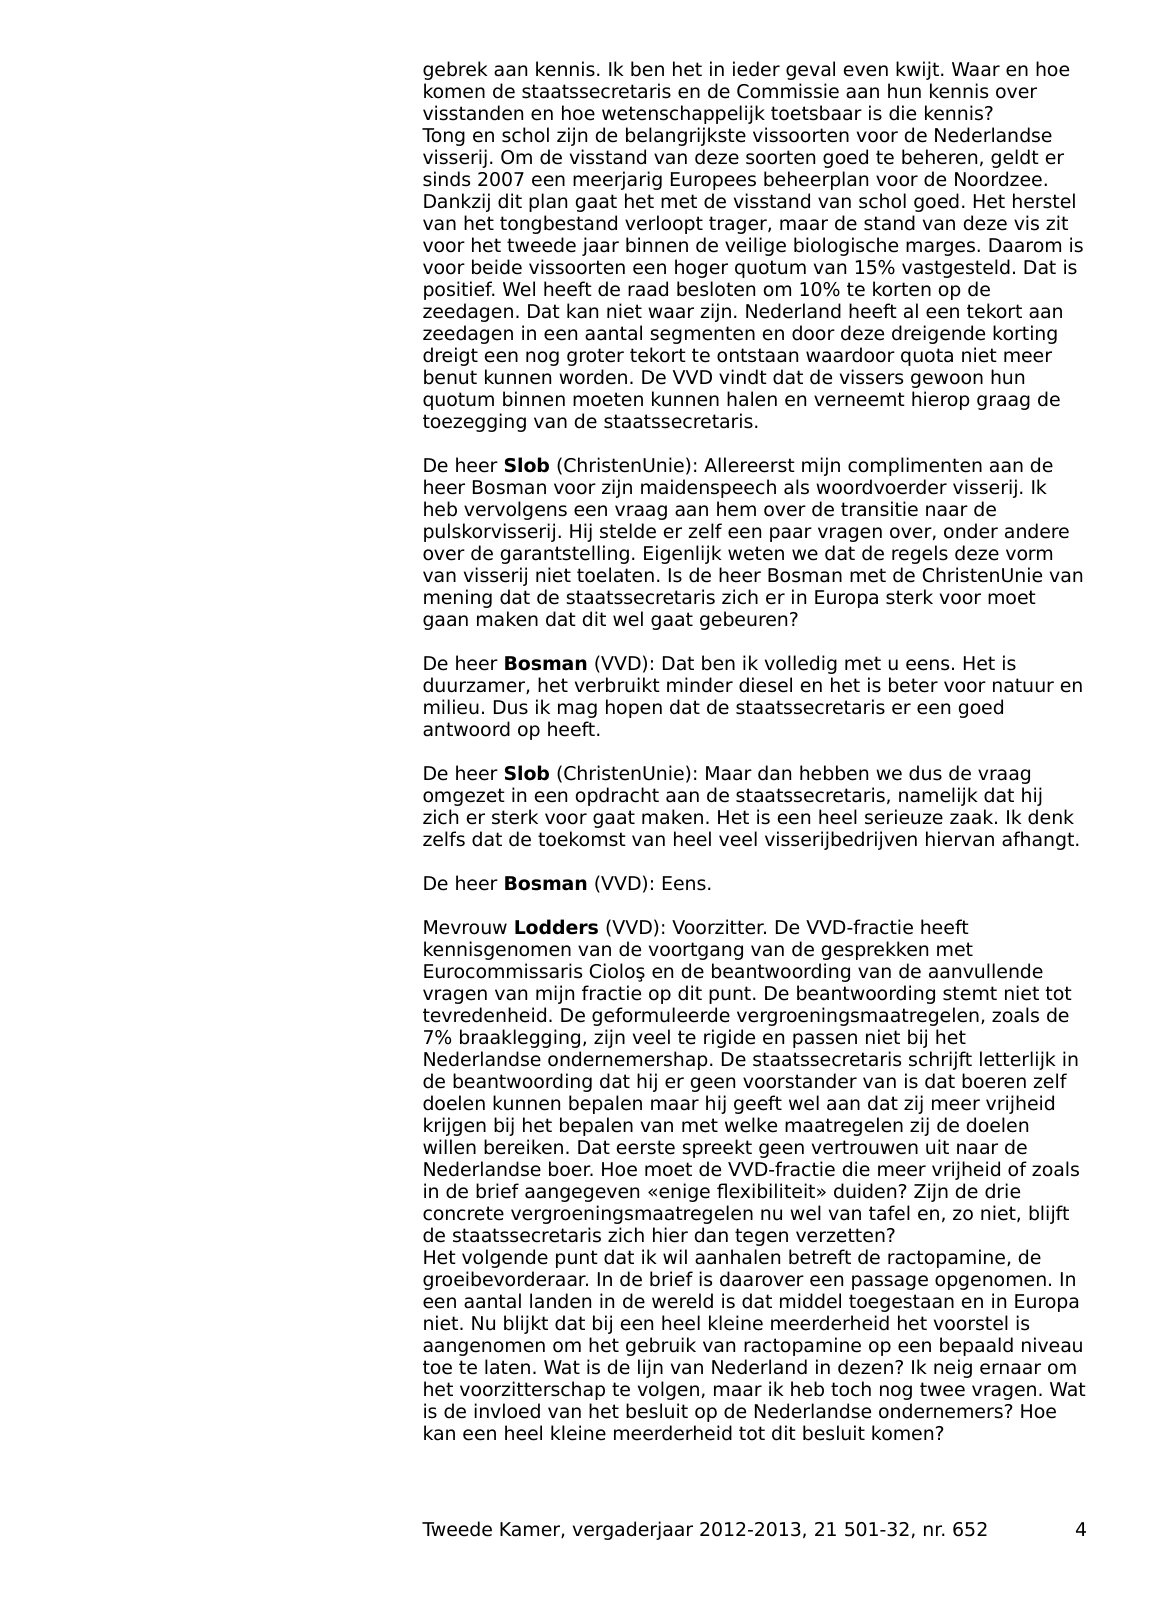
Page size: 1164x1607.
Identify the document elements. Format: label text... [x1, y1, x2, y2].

text De heer Slob (ChristenUnie): Allereerst mijn complimenten aan de heer Bosman voor zijn maidenspeech als woordvoerder visserij. Ik heb vervolgens een vraag aan hem over de transitie naar de pulskorvisserij. Hij stelde er zelf een paar vragen over, onder andere over de garantstelling. Eigenlijk weten we dat de regels deze vorm van visserij niet toelaten. Is de heer Bosman met de ChristenUnie van mening dat de staatssecretaris zich er in Europa sterk voor moet gaan maken dat dit wel gaat gebeuren? [422, 455, 1087, 631]
text gebrek aan kennis. Ik ben het in ieder geval even kwijt. Waar en hoe komen de staatssecretaris en de Commissie aan hun kennis over visstanden en hoe wetenschappelijk toetsbaar is die kennis? [422, 59, 1087, 125]
text De heer Slob (ChristenUnie): Maar dan hebben we dus de vraag omgezet in een opdracht aan de staatssecretaris, namelijk dat hij zich er sterk voor gaat maken. Het is een heel serieuze zaak. Ik denk zelfs dat de toekomst van heel veel visserijbedrijven hiervan afhangt. [422, 763, 1087, 851]
text De heer Bosman (VVD): Dat ben ik volledig met u eens. Het is duurzamer, het verbruikt minder diesel en het is beter voor natuur en milieu. Dus ik mag hopen dat de staatssecretaris er een goed antwoord op heeft. [422, 653, 1087, 741]
text Mevrouw Lodders (VVD): Voorzitter. De VVD-fractie heeft kennisgenomen van de voortgang van de gesprekken met Eurocommissaris Cioloş en de beantwoording van de aanvullende vragen van mijn fractie op dit punt. De beantwoording stemt niet tot tevredenheid. De geformuleerde vergroeningsmaatregelen, zoals de 7% braaklegging, zijn veel te rigide en passen niet bij het Nederlandse ondernemershap. De staatssecretaris schrijft letterlijk in de beantwoording dat hij er geen voorstander van is dat boeren zelf doelen kunnen bepalen maar hij geeft wel aan dat zij meer vrijheid krijgen bij het bepalen van met welke maatregelen zij de doelen willen bereiken. Dat eerste spreekt geen vertrouwen uit naar de Nederlandse boer. Hoe moet de VVD-fractie die meer vrijheid of zoals in de brief aangegeven «enige flexibiliteit» duiden? Zijn de drie concrete vergroeningsmaatregelen nu wel van tafel en, zo niet, blijft de staatssecretaris zich hier dan tegen verzetten? [422, 917, 1087, 1247]
text Het volgende punt dat ik wil aanhalen betreft de ractopamine, de groeibevorderaar. In de brief is daarover een passage opgenomen. In een aantal landen in de wereld is dat middel toegestaan en in Europa niet. Nu blijkt dat bij een heel kleine meerderheid het voorstel is aangenomen om het gebruik van ractopamine op een bepaald niveau toe te laten. Wat is de lijn van Nederland in dezen? Ik neig ernaar om het voorzitterschap te volgen, maar ik heb toch nog twee vragen. Wat is de invloed van het besluit op de Nederlandse ondernemers? Hoe kan een heel kleine meerderheid tot dit besluit komen? [422, 1247, 1087, 1445]
text De heer Bosman (VVD): Eens. [422, 873, 1087, 895]
text Tong en schol zijn de belangrijkste vissoorten voor de Nederlandse visserij. Om de visstand van deze soorten goed te beheren, geldt er sinds 2007 een meerjarig Europees beheerplan voor de Noordzee. Dankzij dit plan gaat het met de visstand van schol goed. Het herstel van het tongbestand verloopt trager, maar de stand van deze vis zit voor het tweede jaar binnen de veilige biologische marges. Daarom is voor beide vissoorten een hoger quotum van 15% vastgesteld. Dat is positief. Wel heeft de raad besloten om 10% te korten op de zeedagen. Dat kan niet waar zijn. Nederland heeft al een tekort aan zeedagen in een aantal segmenten en door deze dreigende korting dreigt een nog groter tekort te ontstaan waardoor quota niet meer benut kunnen worden. De VVD vindt dat de vissers gewoon hun quotum binnen moeten kunnen halen en verneemt hierop graag de toezegging van de staatssecretaris. [422, 125, 1087, 433]
